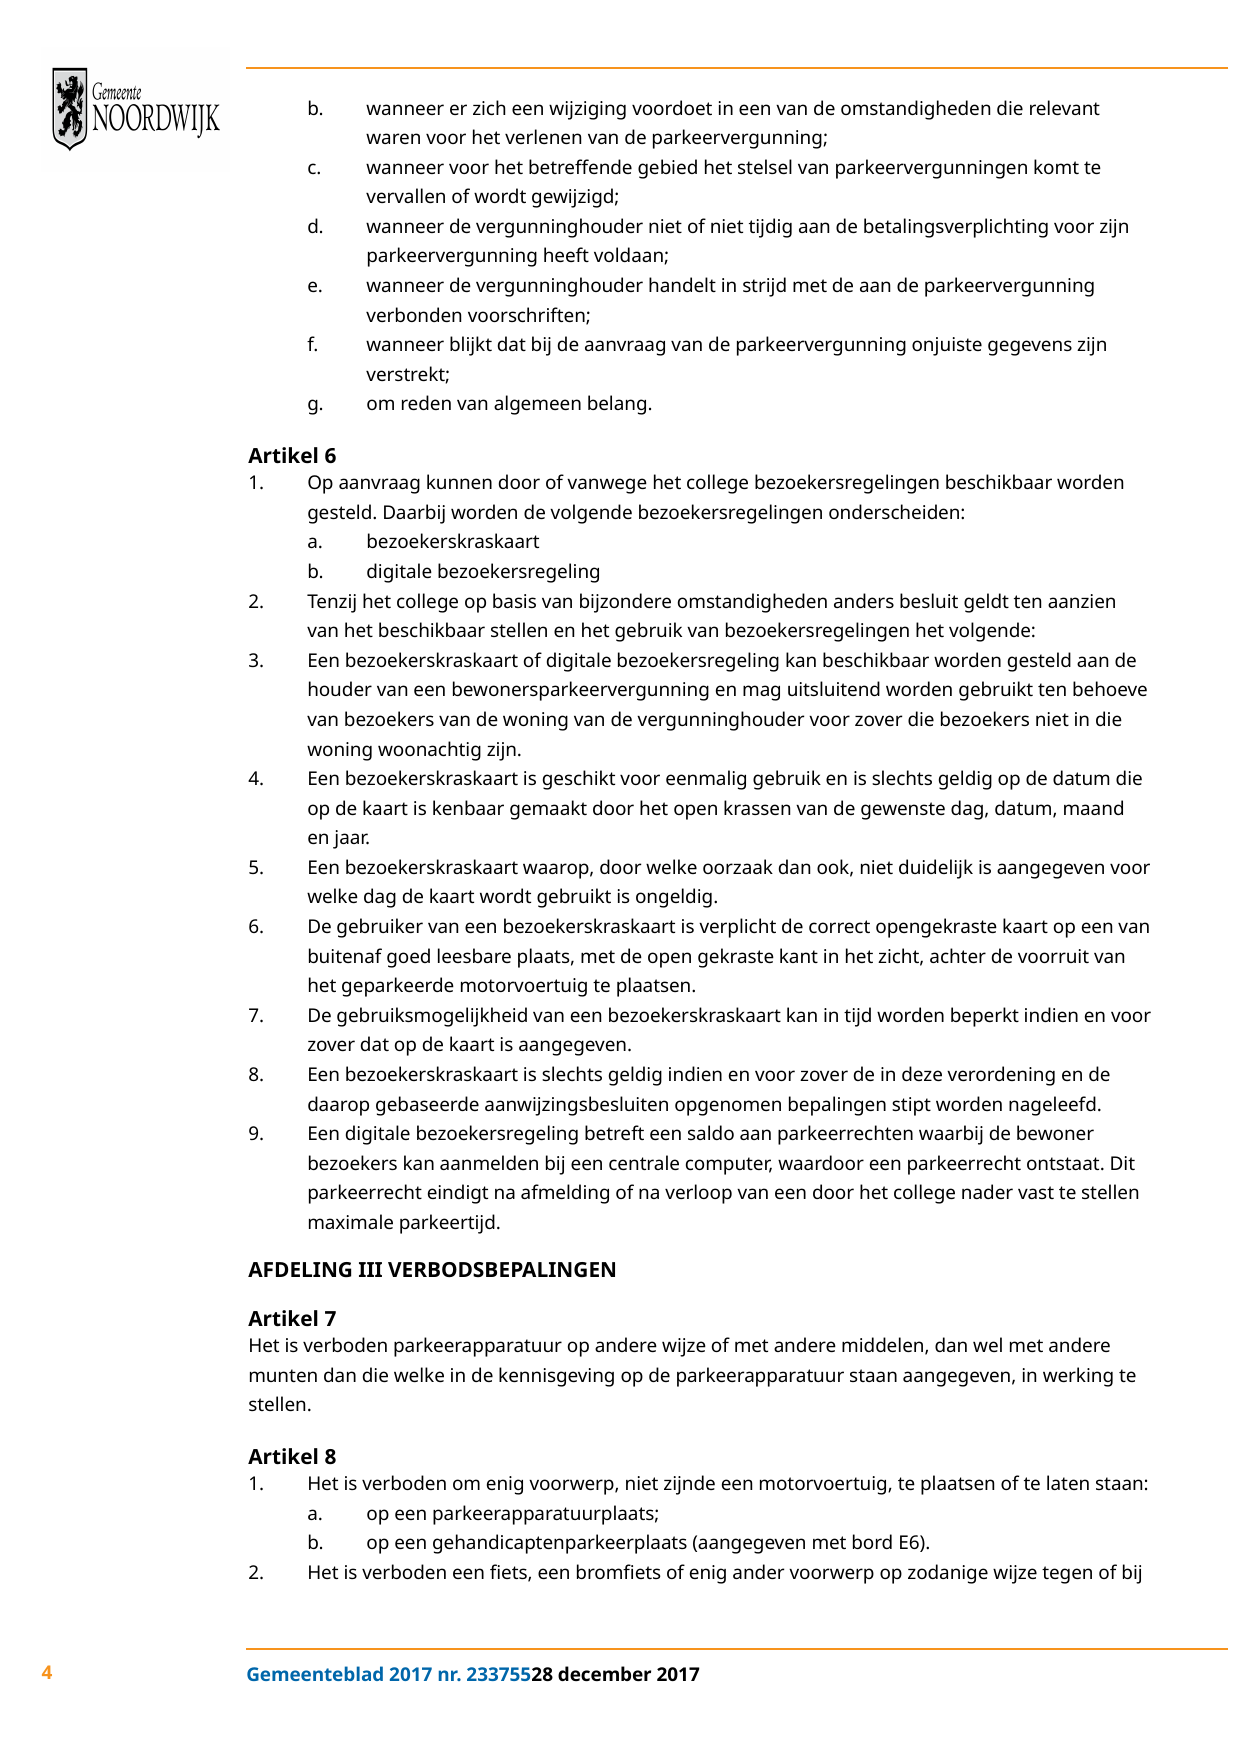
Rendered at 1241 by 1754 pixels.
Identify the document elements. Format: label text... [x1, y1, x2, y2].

list De gebruiker van een bezoekerskraskaart is verplicht de correct opengekraste kaart op een van buitenaf goed leesbare plaats, met de open gekraste kant in het zicht, achter de voorruit van het geparkeerde motorvoertuig te plaatsen. [248, 913, 1152, 998]
list wanneer de vergunninghouder niet of niet tijdig aan de betalingsverplichting voor zijn parkeervergunning heeft voldaan; [307, 213, 1152, 268]
list Een digitale bezoekersregeling betreft een saldo aan parkeerrechten waarbij de bewoner bezoekers kan aanmelden bij een centrale computer, waardoor een parkeerrecht ontstaat. Dit parkeerrecht eindigt na afmelding of na verloop van een door het college nader vast te stellen maximale parkeertijd. [248, 1120, 1152, 1235]
text Het is verboden parkeerapparatuur op andere wijze of met andere middelen, dan wel met andere munten dan die welke in de kennisgeving op de parkeerapparatuur staan aangegeven, in werking te stellen. [248, 1332, 1152, 1417]
list Tenzij het college op basis van bijzondere omstandigheden anders besluit geldt ten aanzien van het beschikbaar stellen en het gebruik van bezoekersregelingen het volgende: [248, 588, 1152, 643]
list wanneer de vergunninghouder handelt in strijd met de aan de parkeervergunning verbonden voorschriften; [307, 272, 1152, 328]
list Het is verboden een fiets, een bromfiets of enig ander voorwerp op zodanige wijze tegen of bij [248, 1559, 1152, 1585]
text Artikel 6 [248, 441, 1152, 469]
list digitale bezoekersregeling [307, 558, 1152, 584]
list Een bezoekerskraskaart waarop, door welke oorzaak dan ook, niet duidelijk is aangegeven voor welke dag de kaart wordt gebruikt is ongeldig. [248, 854, 1152, 909]
list bezoekerskraskaart [307, 529, 1152, 554]
list wanneer er zich een wijziging voordoet in een van de omstandigheden die relevant waren voor het verlenen van de parkeervergunning; [307, 95, 1152, 150]
list Een bezoekerskraskaart is slechts geldig indien en voor zover de in deze verordening en de daarop gebaseerde aanwijzingsbesluiten opgenomen bepalingen stipt worden nageleefd. [248, 1061, 1152, 1116]
list om reden van algemeen belang. [307, 391, 1152, 416]
list op een gehandicaptenparkeerplaats (aangegeven met bord E6). [307, 1529, 1152, 1555]
text AFDELING III VERBODSBEPALINGEN [248, 1255, 1152, 1283]
list Het is verboden om enig voorwerp, niet zijnde een motorvoertuig, te plaatsen of te laten staan: [248, 1470, 1152, 1496]
list wanneer blijkt dat bij de aanvraag van de parkeervergunning onjuiste gegevens zijn verstrekt; [307, 331, 1152, 387]
list op een parkeerapparatuurplaats; [307, 1500, 1152, 1526]
picture [41, 47, 231, 172]
list De gebruiksmogelijkheid van een bezoekerskraskaart kan in tijd worden beperkt indien en voor zover dat op de kaart is aangegeven. [248, 1002, 1152, 1057]
list Een bezoekerskraskaart is geschikt voor eenmalig gebruik en is slechts geldig op de datum die op de kaart is kenbaar gemaakt door het open krassen van de gewenste dag, datum, maand en jaar. [248, 765, 1152, 850]
text Artikel 7 [248, 1304, 1152, 1332]
list Een bezoekerskraskaart of digitale bezoekersregeling kan beschikbaar worden gesteld aan de houder van een bewonersparkeervergunning en mag uitsluitend worden gebruikt ten behoeve van bezoekers van de woning van de vergunninghouder voor zover die bezoekers niet in die woning woonachtig zijn. [248, 647, 1152, 761]
text Artikel 8 [248, 1442, 1152, 1470]
list Op aanvraag kunnen door of vanwege het college bezoekersregelingen beschikbaar worden gesteld. Daarbij worden de volgende bezoekersregelingen onderscheiden: [248, 469, 1152, 525]
list wanneer voor het betreffende gebied het stelsel van parkeervergunningen komt te vervallen of wordt gewijzigd; [307, 154, 1152, 209]
